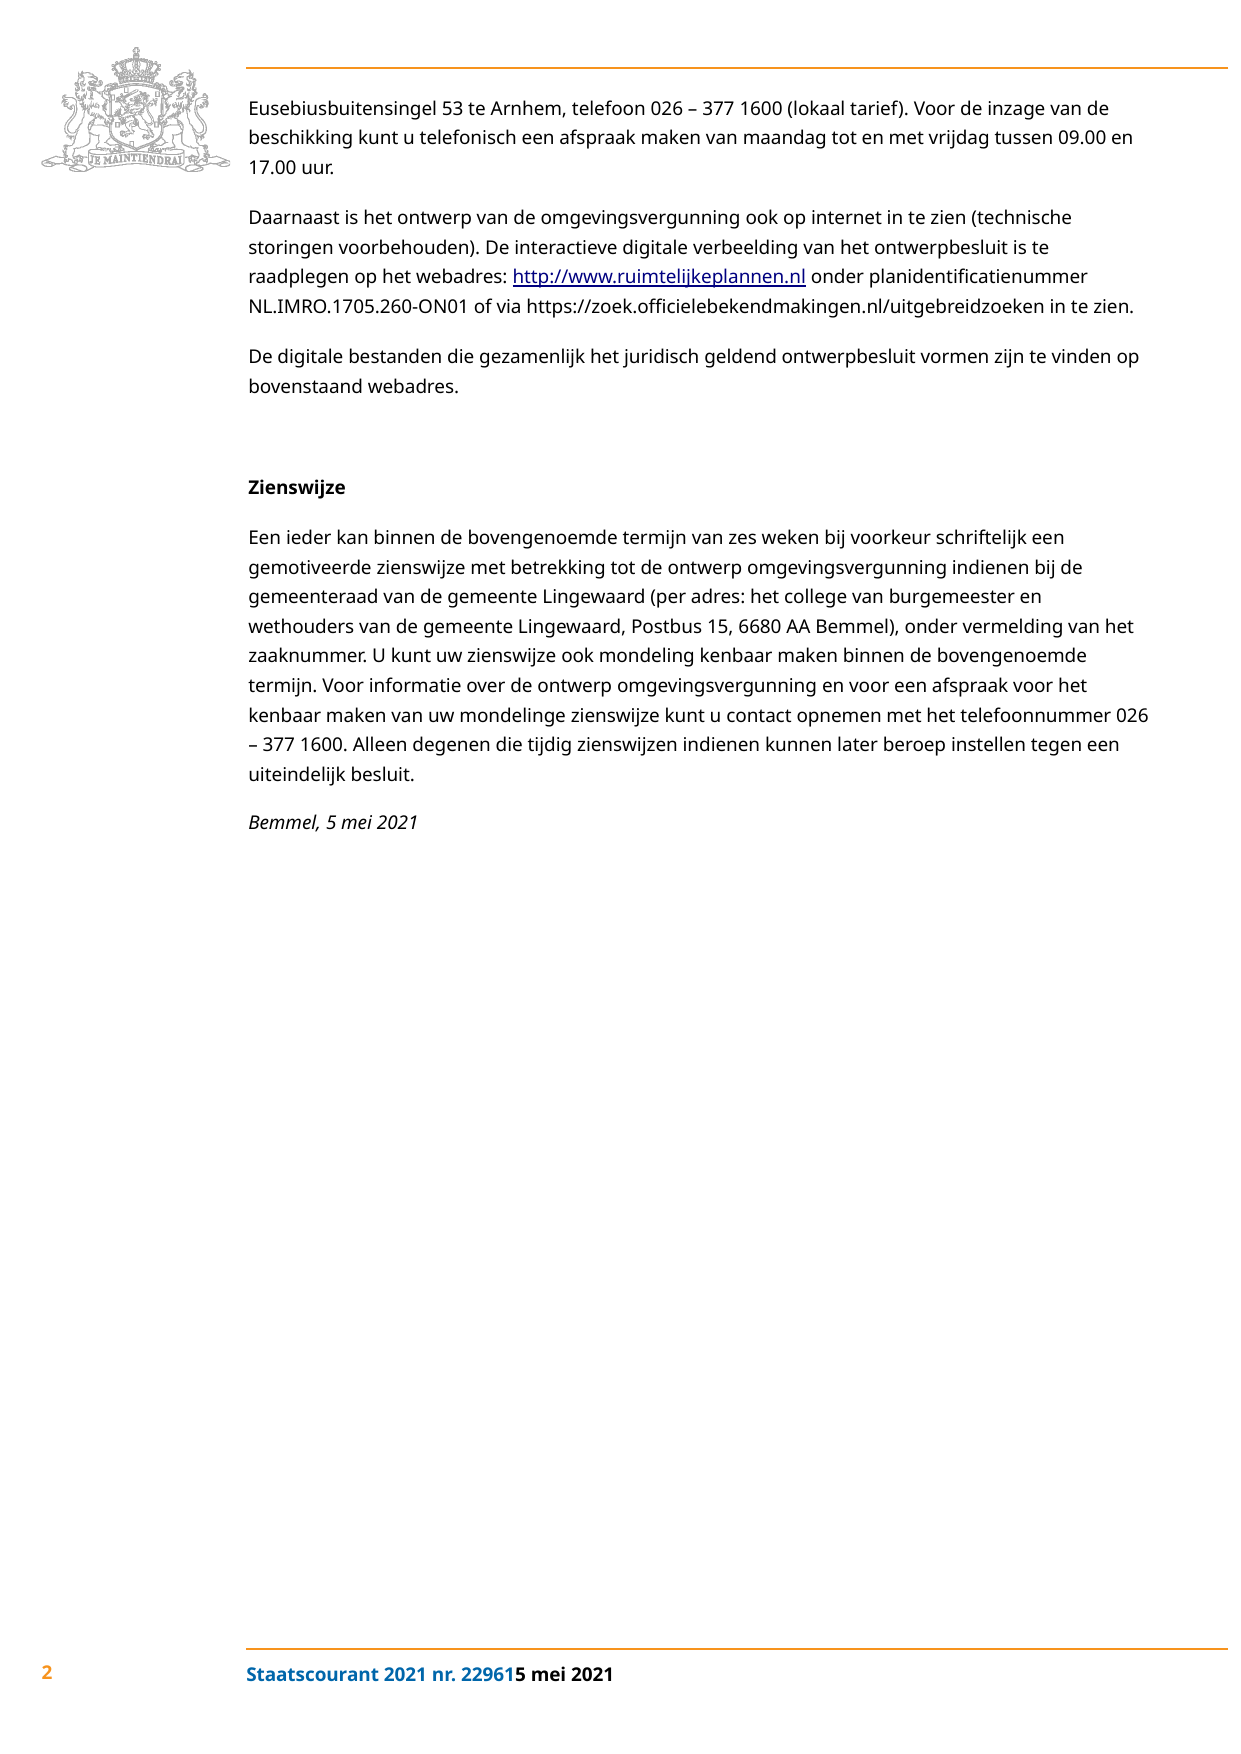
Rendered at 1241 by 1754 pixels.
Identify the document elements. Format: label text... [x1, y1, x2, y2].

picture [41, 47, 231, 172]
text Daarnaast is het ontwerp van de omgevingsvergunning ook op internet in te zien (technische storingen voorbehouden). De interactieve digitale verbeelding van het ontwerpbesluit is te raadplegen op het webadres: http://www.ruimtelijkeplannen.nl onder planidentificatienummer NL.IMRO.1705.260-ON01 of via https://zoek.officielebekendmakingen.nl/uitgebreidzoeken in te zien. [248, 204, 1152, 319]
text De digitale bestanden die gezamenlijk het juridisch geldend ontwerpbesluit vormen zijn te vinden op bovenstaand webadres. [248, 343, 1152, 399]
text Een ieder kan binnen de bovengenoemde termijn van zes weken bij voorkeur schriftelijk een gemotiveerde zienswijze met betrekking tot de ontwerp omgevingsvergunning indienen bij de gemeenteraad van de gemeente Lingewaard (per adres: het college van burgemeester en wethouders van de gemeente Lingewaard, Postbus 15, 6680 AA Bemmel), onder vermelding van het zaaknummer. U kunt uw zienswijze ook mondeling kenbaar maken binnen de bovengenoemde termijn. Voor informatie over de ontwerp omgevingsvergunning en voor een afspraak voor het kenbaar maken van uw mondelinge zienswijze kunt u contact opnemen met het telefoonnummer 026 – 377 1600. Alleen degenen die tijdig zienswijzen indienen kunnen later beroep instellen tegen een uiteindelijk besluit. [248, 524, 1152, 787]
text Bemmel, 5 mei 2021 [248, 809, 1152, 834]
text Zienswijze [248, 474, 1152, 500]
text Eusebiusbuitensingel 53 te Arnhem, telefoon 026 – 377 1600 (lokaal tarief). Voor de inzage van de beschikking kunt u telefonisch een afspraak maken van maandag tot en met vrijdag tussen 09.00 en 17.00 uur. [248, 95, 1152, 180]
